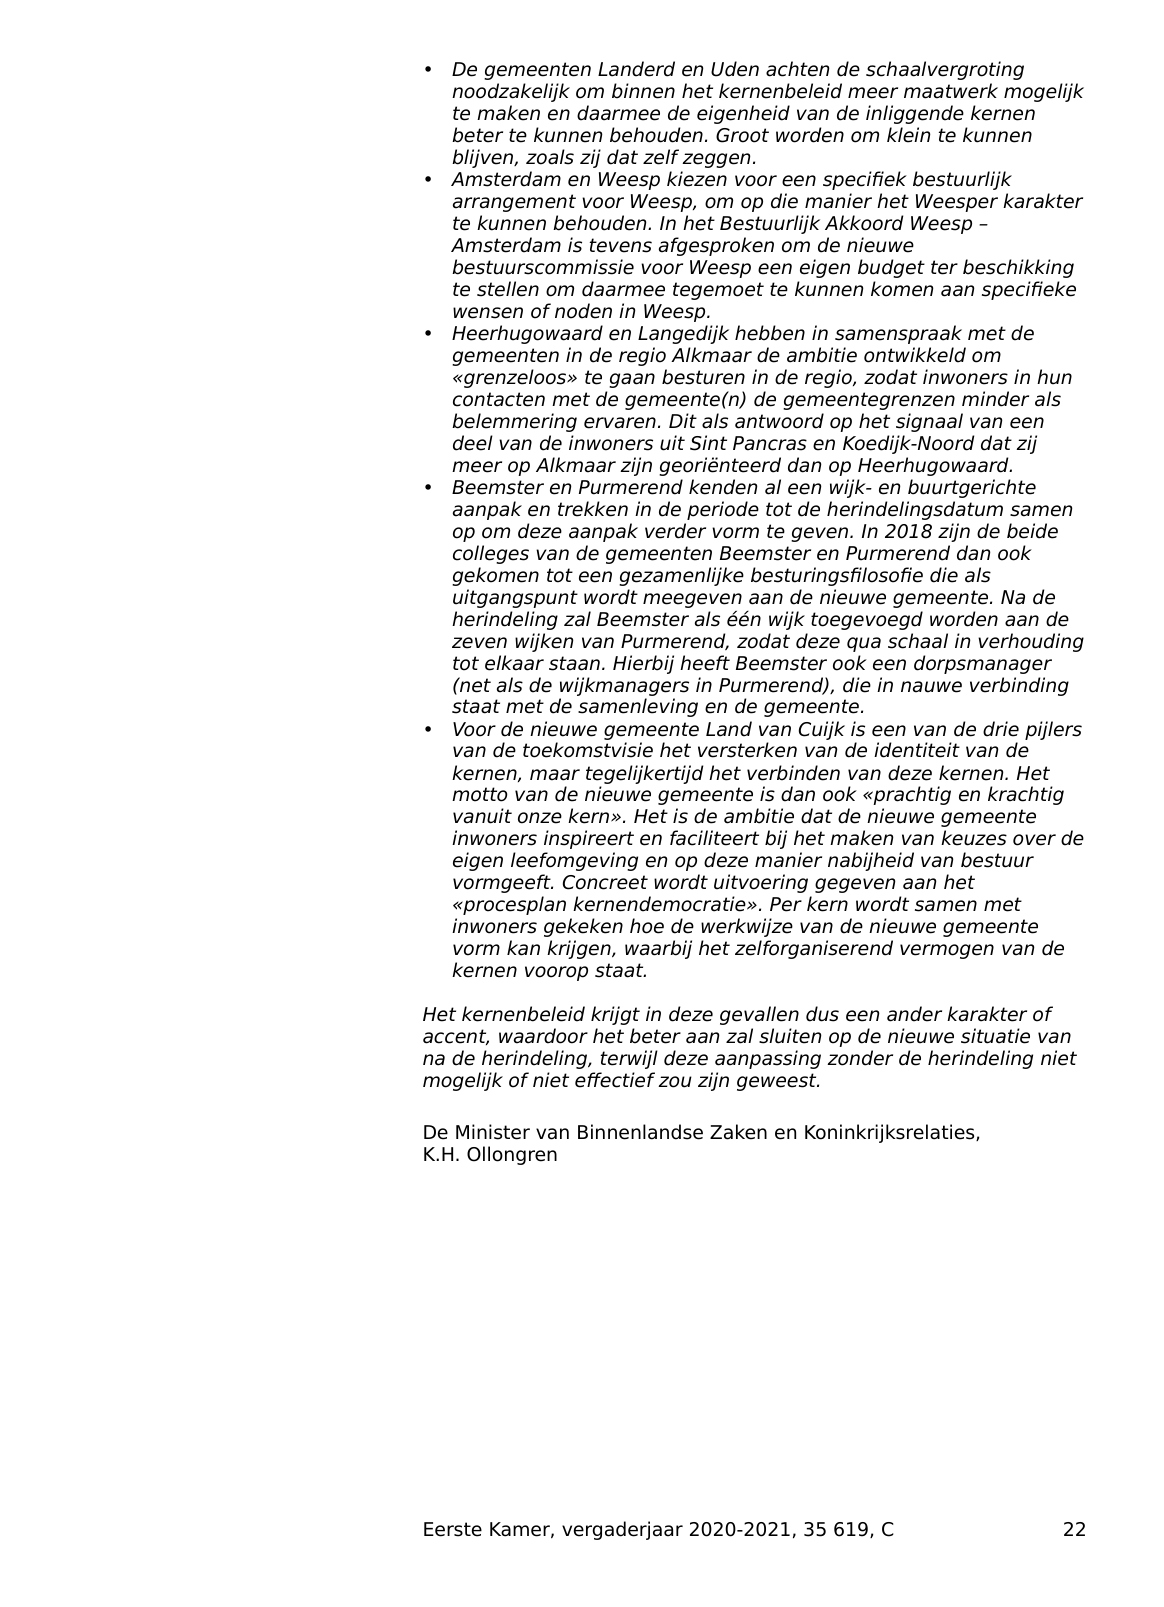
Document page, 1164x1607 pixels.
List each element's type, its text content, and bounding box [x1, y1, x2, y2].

text • Amsterdam en Weesp kiezen voor een specifiek bestuurlijk arrangement voor Weesp, om op die manier het Weesper karakter te kunnen behouden. In het Bestuurlijk Akkoord Weesp – Amsterdam is tevens afgesproken om de nieuwe bestuurscommissie voor Weesp een eigen budget ter beschikking te stellen om daarmee tegemoet te kunnen komen aan specifieke wensen of noden in Weesp. [422, 169, 1087, 323]
text Het kernenbeleid krijgt in deze gevallen dus een ander karakter of accent, waardoor het beter aan zal sluiten op de nieuwe situatie van na de herindeling, terwijl deze aanpassing zonder de herindeling niet mogelijk of niet effectief zou zijn geweest. [422, 1004, 1087, 1092]
text • Heerhugowaard en Langedijk hebben in samenspraak met de gemeenten in de regio Alkmaar de ambitie ontwikkeld om «grenzeloos» te gaan besturen in de regio, zodat inwoners in hun contacten met de gemeente(n) de gemeentegrenzen minder als belemmering ervaren. Dit als antwoord op het signaal van een deel van de inwoners uit Sint Pancras en Koedijk-Noord dat zij meer op Alkmaar zijn georiënteerd dan op Heerhugowaard. [422, 323, 1087, 477]
text • De gemeenten Landerd en Uden achten de schaalvergroting noodzakelijk om binnen het kernenbeleid meer maatwerk mogelijk te maken en daarmee de eigenheid van de inliggende kernen beter te kunnen behouden. Groot worden om klein te kunnen blijven, zoals zij dat zelf zeggen. [422, 59, 1087, 169]
text • Voor de nieuwe gemeente Land van Cuijk is een van de drie pijlers van de toekomstvisie het versterken van de identiteit van de kernen, maar tegelijkertijd het verbinden van deze kernen. Het motto van de nieuwe gemeente is dan ook «prachtig en krachtig vanuit onze kern». Het is de ambitie dat de nieuwe gemeente inwoners inspireert en faciliteert bij het maken van keuzes over de eigen leefomgeving en op deze manier nabijheid van bestuur vormgeeft. Concreet wordt uitvoering gegeven aan het «procesplan kernendemocratie». Per kern wordt samen met inwoners gekeken hoe de werkwijze van de nieuwe gemeente vorm kan krijgen, waarbij het zelforganiserend vermogen van de kernen voorop staat. [422, 718, 1087, 982]
text De Minister van Binnenlandse Zaken en Koninkrijksrelaties, K.H. Ollongren [422, 1122, 1087, 1166]
text • Beemster en Purmerend kenden al een wijk- en buurtgerichte aanpak en trekken in de periode tot de herindelingsdatum samen op om deze aanpak verder vorm te geven. In 2018 zijn de beide colleges van de gemeenten Beemster en Purmerend dan ook gekomen tot een gezamenlijke besturingsfilosofie die als uitgangspunt wordt meegeven aan de nieuwe gemeente. Na de herindeling zal Beemster als één wijk toegevoegd worden aan de zeven wijken van Purmerend, zodat deze qua schaal in verhouding tot elkaar staan. Hierbij heeft Beemster ook een dorpsmanager (net als de wijkmanagers in Purmerend), die in nauwe verbinding staat met de samenleving en de gemeente. [422, 477, 1087, 718]
